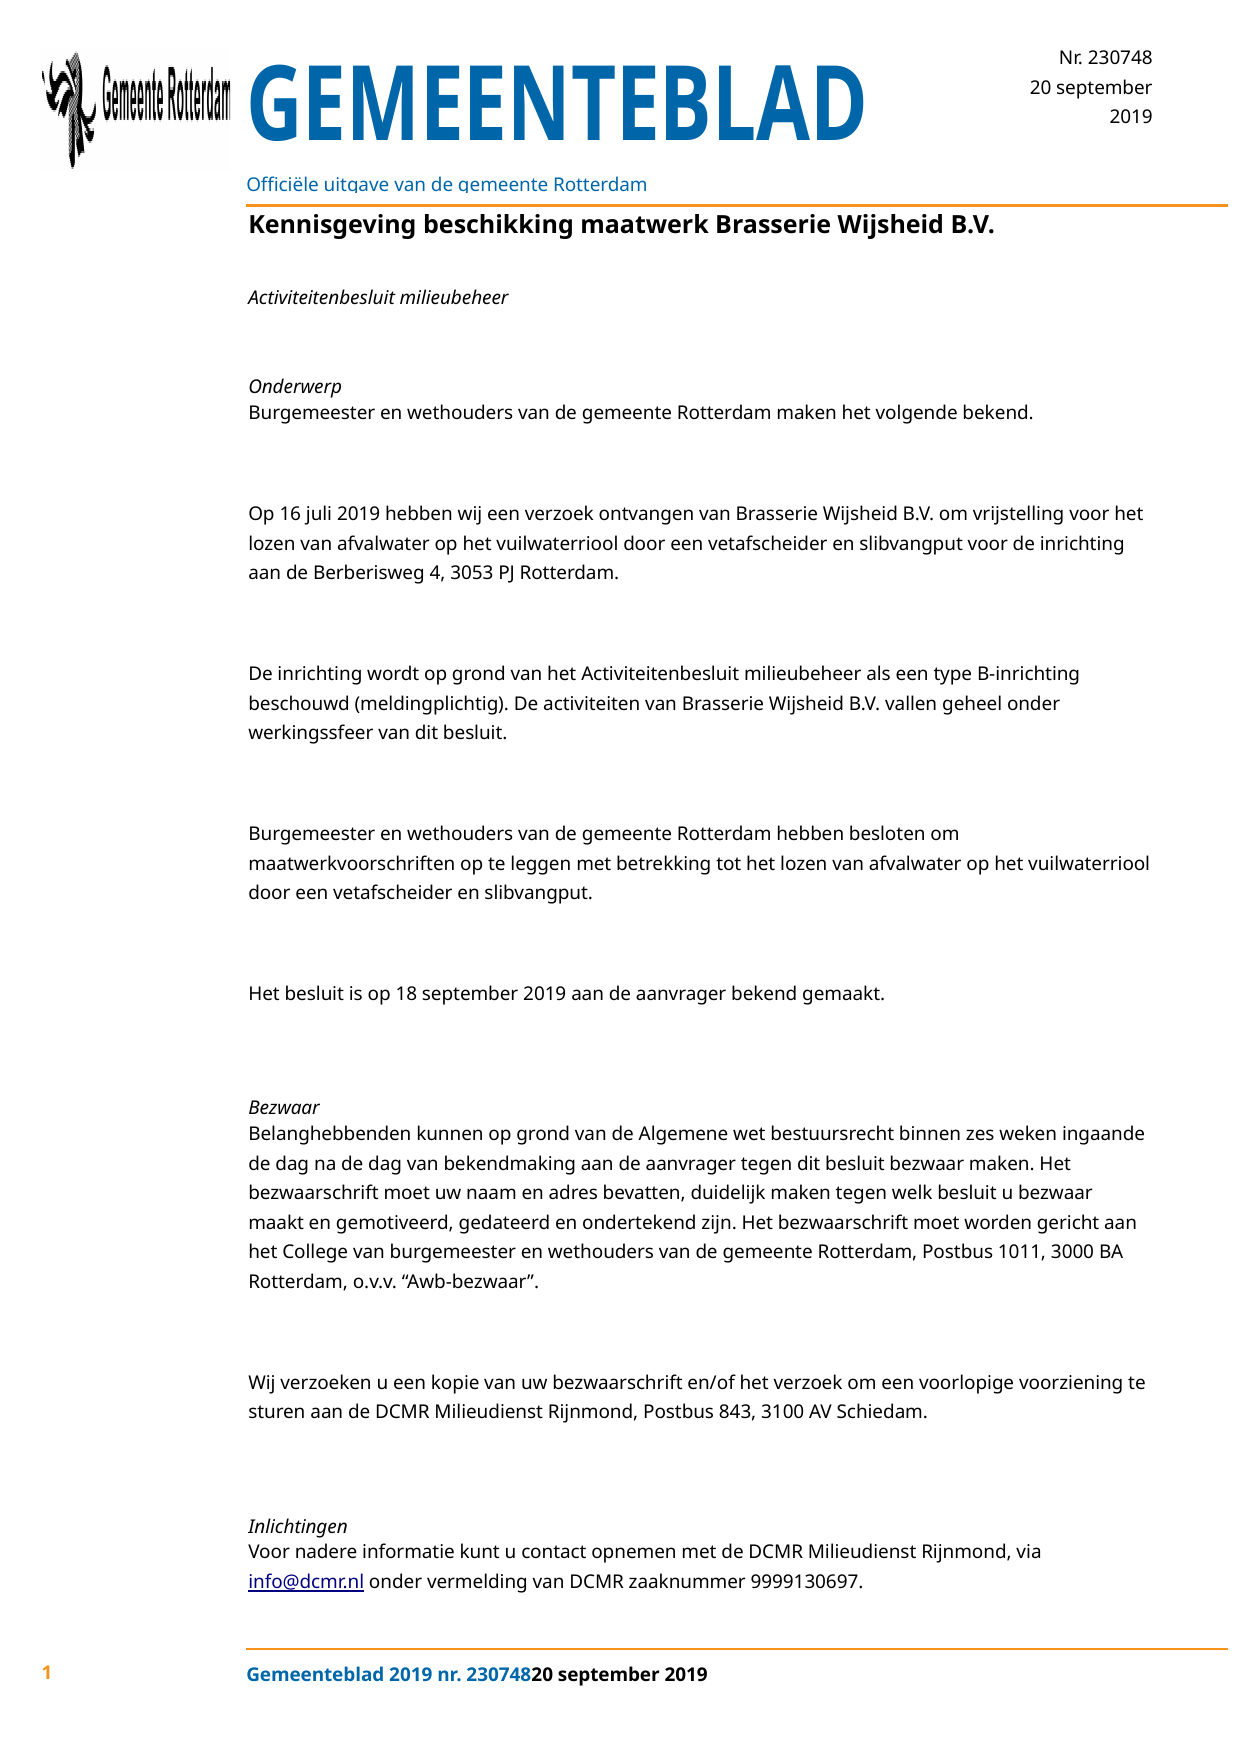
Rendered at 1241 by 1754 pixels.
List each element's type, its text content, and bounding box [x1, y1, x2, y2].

picture [41, 47, 231, 172]
text Op 16 juli 2019 hebben wij een verzoek ontvangen van Brasserie Wijsheid B.V. om vrijstelling voor het lozen van afvalwater op het vuilwaterriool door een vetafscheider en slibvangput voor de inrichting aan de Berberisweg 4, 3053 PJ Rotterdam. [248, 500, 1152, 585]
text Burgemeester en wethouders van de gemeente Rotterdam maken het volgende bekend. [248, 399, 1152, 425]
text Inlichtingen [248, 1513, 1152, 1539]
text Bezwaar [248, 1094, 1152, 1120]
text De inrichting wordt op grond van het Activiteitenbesluit milieubeheer als een type B-inrichting beschouwd (meldingplichtig). De activiteiten van Brasserie Wijsheid B.V. vallen geheel onder werkingssfeer van dit besluit. [248, 660, 1152, 745]
text Kennisgeving beschikking maatwerk Brasserie Wijsheid B.V. [248, 207, 1152, 241]
text Belanghebbenden kunnen op grond van de Algemene wet bestuursrecht binnen zes weken ingaande de dag na de dag van bekendmaking aan de aanvrager tegen dit besluit bezwaar maken. Het bezwaarschrift moet uw naam en adres bevatten, duidelijk maken tegen welk besluit u bezwaar maakt en gemotiveerd, gedateerd en ondertekend zijn. Het bezwaarschrift moet worden gericht aan het College van burgemeester en wethouders van de gemeente Rotterdam, Postbus 1011, 3000 BA Rotterdam, o.v.v. “Awb-bezwaar”. [248, 1120, 1152, 1294]
text Voor nadere informatie kunt u contact opnemen met de DCMR Milieudienst Rijnmond, via info@dcmr.nl onder vermelding van DCMR zaaknummer 9999130697. [248, 1539, 1152, 1594]
text Activiteitenbesluit milieubeheer [248, 284, 1152, 309]
text Wij verzoeken u een kopie van uw bezwaarschrift en/of het verzoek om een voorlopige voorziening te sturen aan de DCMR Milieudienst Rijnmond, Postbus 843, 3100 AV Schiedam. [248, 1369, 1152, 1424]
text Burgemeester en wethouders van de gemeente Rotterdam hebben besloten om maatwerkvoorschriften op te leggen met betrekking tot het lozen van afvalwater op het vuilwaterriool door een vetafscheider en slibvangput. [248, 820, 1152, 905]
text Onderwerp [248, 373, 1152, 399]
text Het besluit is op 18 september 2019 aan de aanvrager bekend gemaakt. [248, 980, 1152, 1006]
